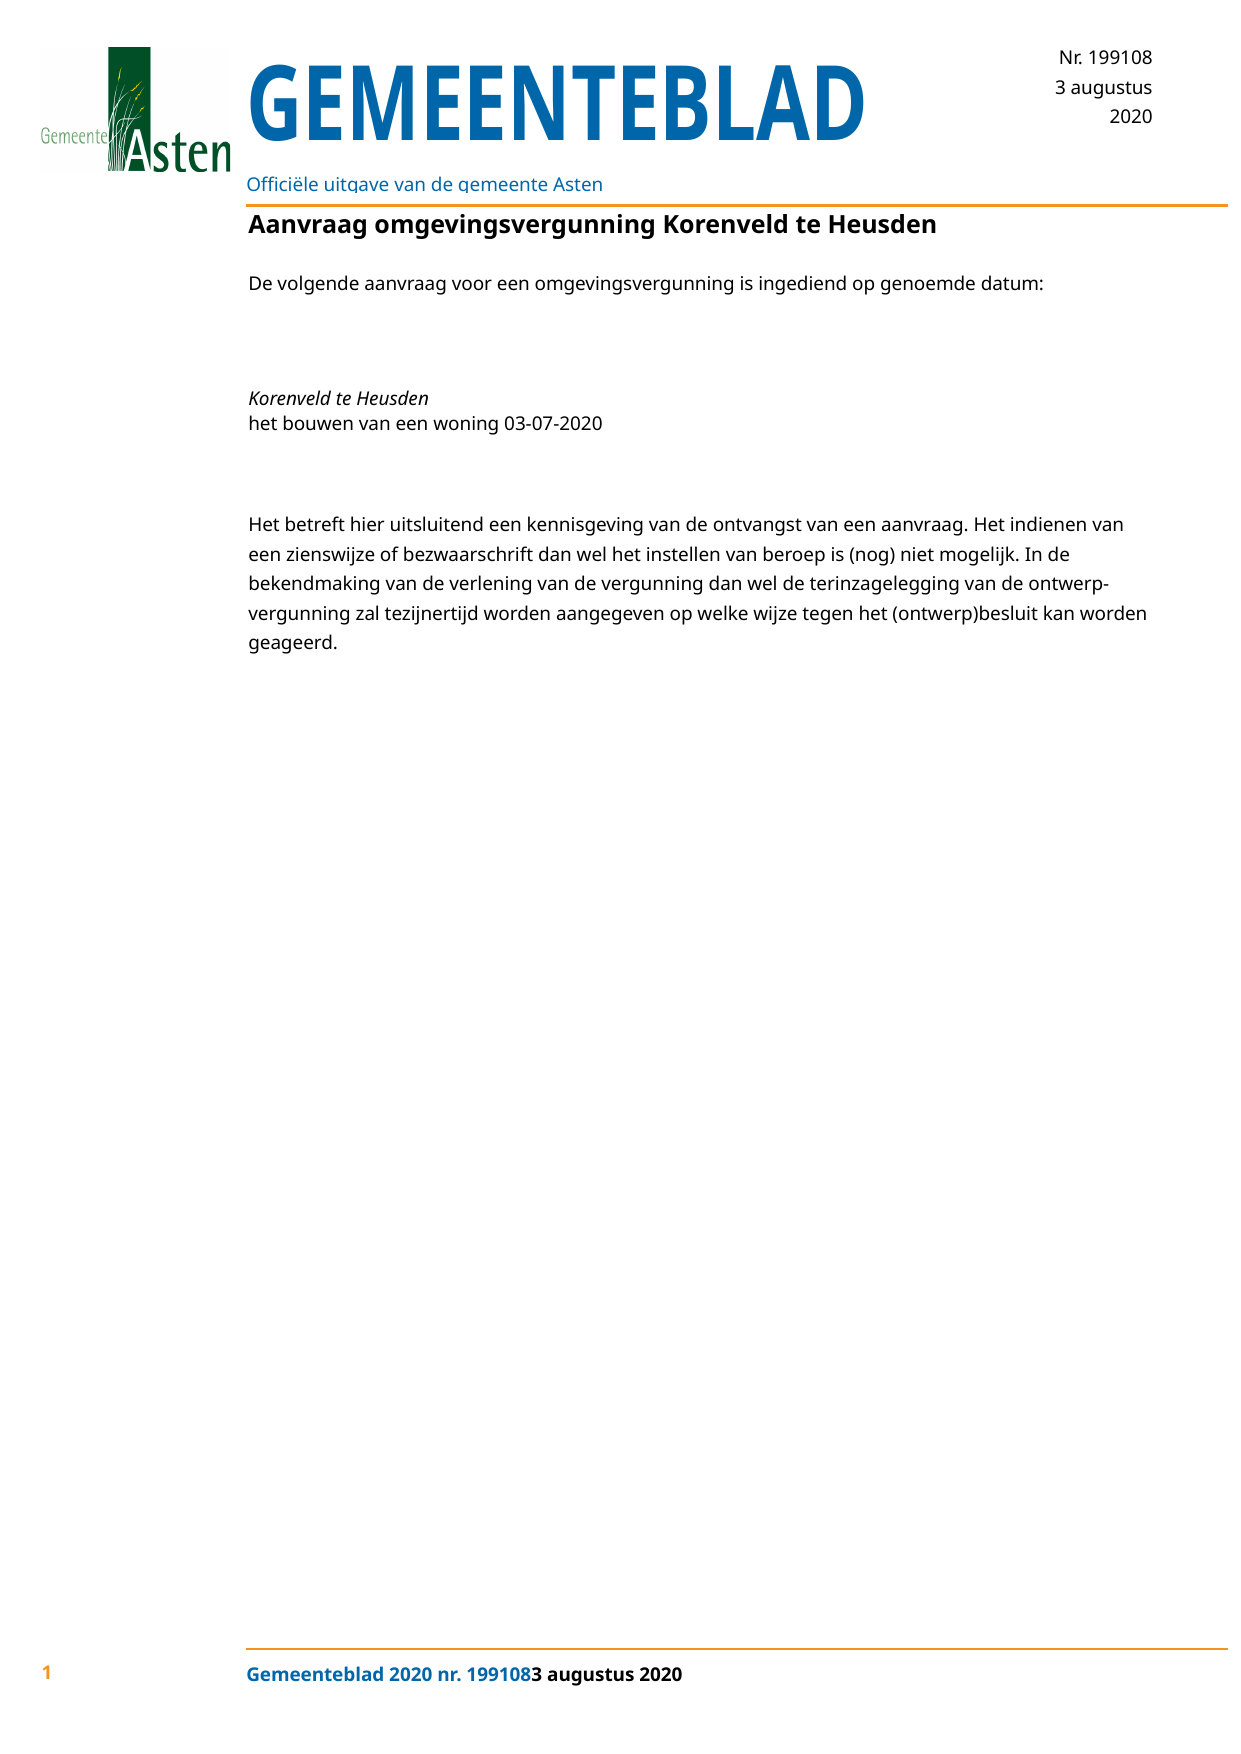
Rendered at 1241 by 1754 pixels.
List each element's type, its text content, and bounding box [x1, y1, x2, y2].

text Het betreft hier uitsluitend een kennisgeving van de ontvangst van een aanvraag. Het indienen van een zienswijze of bezwaarschrift dan wel het instellen van beroep is (nog) niet mogelijk. In de bekendmaking van de verlening van de vergunning dan wel de terinzagelegging van de ontwerp-vergunning zal tezijnertijd worden aangegeven op welke wijze tegen het (ontwerp)besluit kan worden geageerd. [248, 511, 1152, 655]
picture [41, 47, 231, 172]
text Korenveld te Heusden [248, 385, 1152, 410]
text Aanvraag omgevingsvergunning Korenveld te Heusden [248, 207, 1152, 241]
text De volgende aanvraag voor een omgevingsvergunning is ingediend op genoemde datum: [248, 270, 1152, 296]
text het bouwen van een woning 03-07-2020 [248, 410, 1152, 436]
